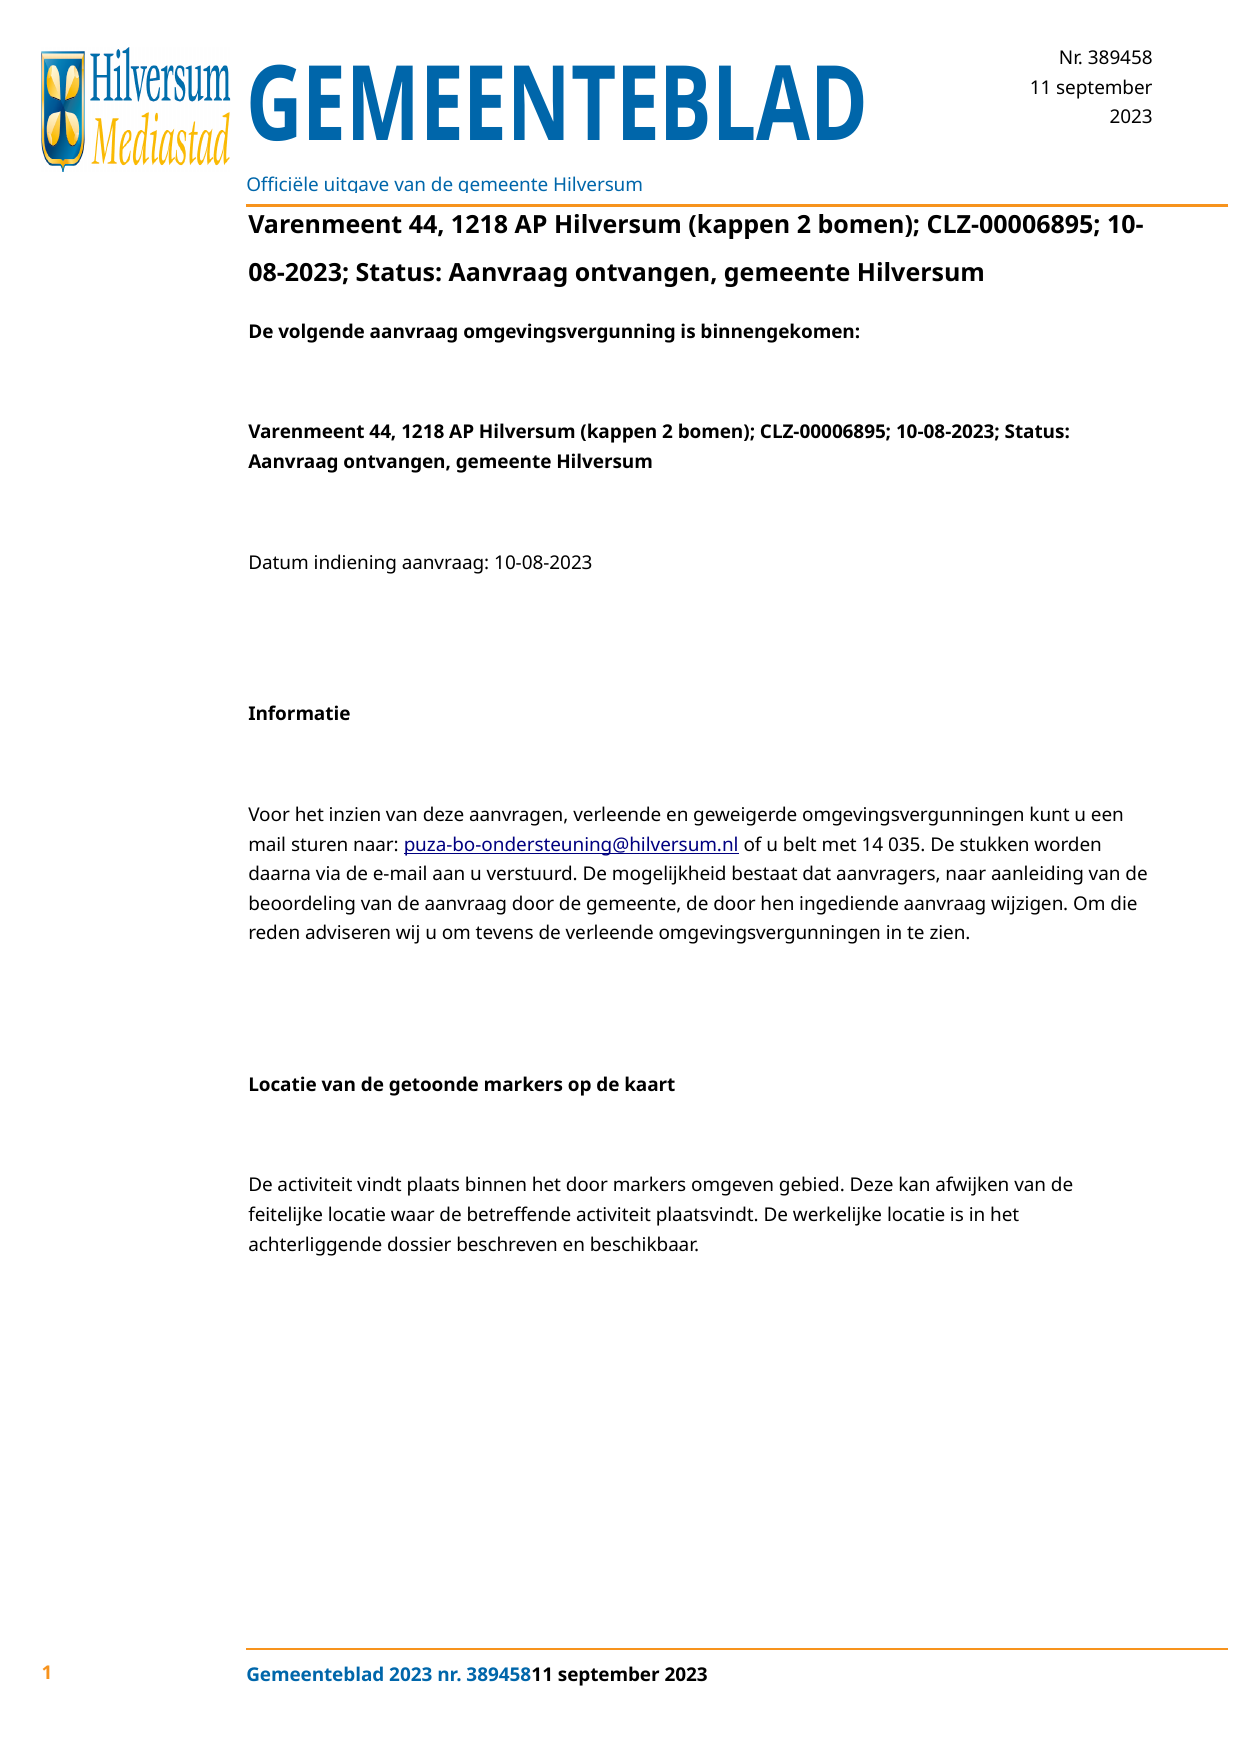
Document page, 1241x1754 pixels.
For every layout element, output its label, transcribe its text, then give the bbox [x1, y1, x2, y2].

text Locatie van de getoonde markers op de kaart [248, 1071, 1152, 1097]
text Informatie [248, 700, 1152, 726]
text De volgende aanvraag omgevingsvergunning is binnengekomen: [248, 318, 1152, 344]
text Varenmeent 44, 1218 AP Hilversum (kappen 2 bomen); CLZ-00006895; 10-08-2023; Status: Aanvraag ontvangen, gemeente Hilversum [248, 419, 1152, 474]
text De activiteit vindt plaats binnen het door markers omgeven gebied. Deze kan afwijken van de feitelijke locatie waar de betreffende activiteit plaatsvindt. De werkelijke locatie is in het achterliggende dossier beschreven en beschikbaar. [248, 1172, 1152, 1257]
text Varenmeent 44, 1218 AP Hilversum (kappen 2 bomen); CLZ-00006895; 10-08-2023; Status: Aanvraag ontvangen, gemeente Hilversum [248, 207, 1152, 288]
text Datum indiening aanvraag: 10-08-2023 [248, 549, 1152, 575]
picture [41, 47, 231, 172]
text Voor het inzien van deze aanvragen, verleende en geweigerde omgevingsvergunningen kunt u een mail sturen naar: puza-bo-ondersteuning@hilversum.nl of u belt met 14 035. De stukken worden daarna via de e-mail aan u verstuurd. De mogelijkheid bestaat dat aanvragers, naar aanleiding van de beoordeling van de aanvraag door de gemeente, de door hen ingediende aanvraag wijzigen. Om die reden adviseren wij u om tevens de verleende omgevingsvergunningen in te zien. [248, 801, 1152, 945]
